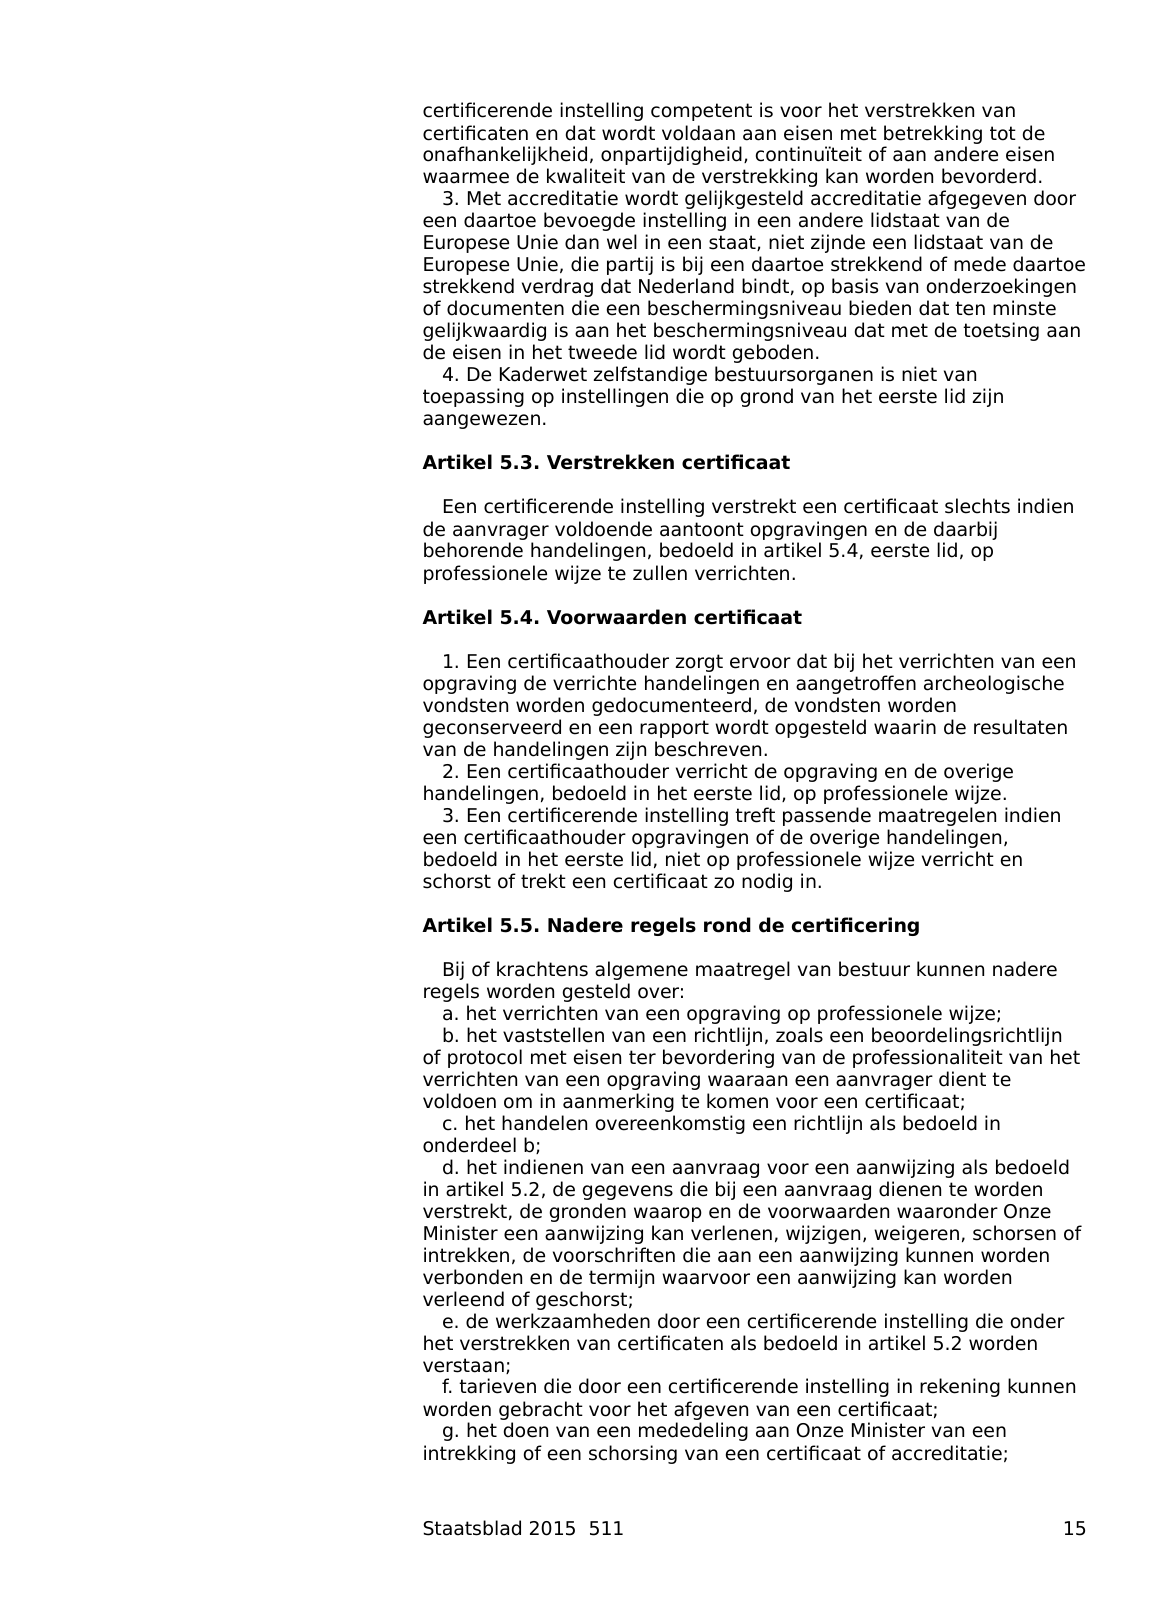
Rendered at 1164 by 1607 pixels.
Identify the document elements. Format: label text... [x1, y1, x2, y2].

text certificerende instelling competent is voor het verstrekken van certificaten en dat wordt voldaan aan eisen met betrekking tot de onafhankelijkheid, onpartijdigheid, continuïteit of aan andere eisen waarmee de kwaliteit van de verstrekking kan worden bevorderd. [422, 100, 1087, 188]
text Bij of krachtens algemene maatregel van bestuur kunnen nadere regels worden gesteld over: [422, 959, 1087, 1003]
subtitle Artikel 5.5. Nadere regels rond de certificering [422, 915, 1087, 937]
text 2. Een certificaathouder verricht de opgraving en de overige handelingen, bedoeld in het eerste lid, op professionele wijze. [422, 761, 1087, 804]
text d. het indienen van een aanvraag voor een aanwijzing als bedoeld in artikel 5.2, de gegevens die bij een aanvraag dienen te worden verstrekt, de gronden waarop en de voorwaarden waaronder Onze Minister een aanwijzing kan verlenen, wijzigen, weigeren, schorsen of intrekken, de voorschriften die aan een aanwijzing kunnen worden verbonden en de termijn waarvoor een aanwijzing kan worden verleend of geschorst; [422, 1157, 1087, 1311]
text 3. Een certificerende instelling treft passende maatregelen indien een certificaathouder opgravingen of de overige handelingen, bedoeld in het eerste lid, niet op professionele wijze verricht en schorst of trekt een certificaat zo nodig in. [422, 804, 1087, 892]
subtitle Artikel 5.3. Verstrekken certificaat [422, 452, 1087, 474]
text f. tarieven die door een certificerende instelling in rekening kunnen worden gebracht voor het afgeven van een certificaat; [422, 1376, 1087, 1420]
text 3. Met accreditatie wordt gelijkgesteld accreditatie afgegeven door een daartoe bevoegde instelling in een andere lidstaat van de Europese Unie dan wel in een staat, niet zijnde een lidstaat van de Europese Unie, die partij is bij een daartoe strekkend of mede daartoe strekkend verdrag dat Nederland bindt, op basis van onderzoekingen of documenten die een beschermingsniveau bieden dat ten minste gelijkwaardig is aan het beschermingsniveau dat met de toetsing aan de eisen in het tweede lid wordt geboden. [422, 188, 1087, 364]
subtitle Artikel 5.4. Voorwaarden certificaat [422, 607, 1087, 628]
text 1. Een certificaathouder zorgt ervoor dat bij het verrichten van een opgraving de verrichte handelingen en aangetroffen archeologische vondsten worden gedocumenteerd, de vondsten worden geconserveerd en een rapport wordt opgesteld waarin de resultaten van de handelingen zijn beschreven. [422, 651, 1087, 761]
text Een certificerende instelling verstrekt een certificaat slechts indien de aanvrager voldoende aantoont opgravingen en de daarbij behorende handelingen, bedoeld in artikel 5.4, eerste lid, op professionele wijze te zullen verrichten. [422, 496, 1087, 584]
text a. het verrichten van een opgraving op professionele wijze; [422, 1003, 1087, 1025]
text e. de werkzaamheden door een certificerende instelling die onder het verstrekken van certificaten als bedoeld in artikel 5.2 worden verstaan; [422, 1311, 1087, 1376]
text g. het doen van een mededeling aan Onze Minister van een intrekking of een schorsing van een certificaat of accreditatie; [422, 1420, 1087, 1464]
text c. het handelen overeenkomstig een richtlijn als bedoeld in onderdeel b; [422, 1113, 1087, 1157]
text b. het vaststellen van een richtlijn, zoals een beoordelingsrichtlijn of protocol met eisen ter bevordering van de professionaliteit van het verrichten van een opgraving waaraan een aanvrager dient te voldoen om in aanmerking te komen voor een certificaat; [422, 1025, 1087, 1113]
text 4. De Kaderwet zelfstandige bestuursorganen is niet van toepassing op instellingen die op grond van het eerste lid zijn aangewezen. [422, 364, 1087, 430]
